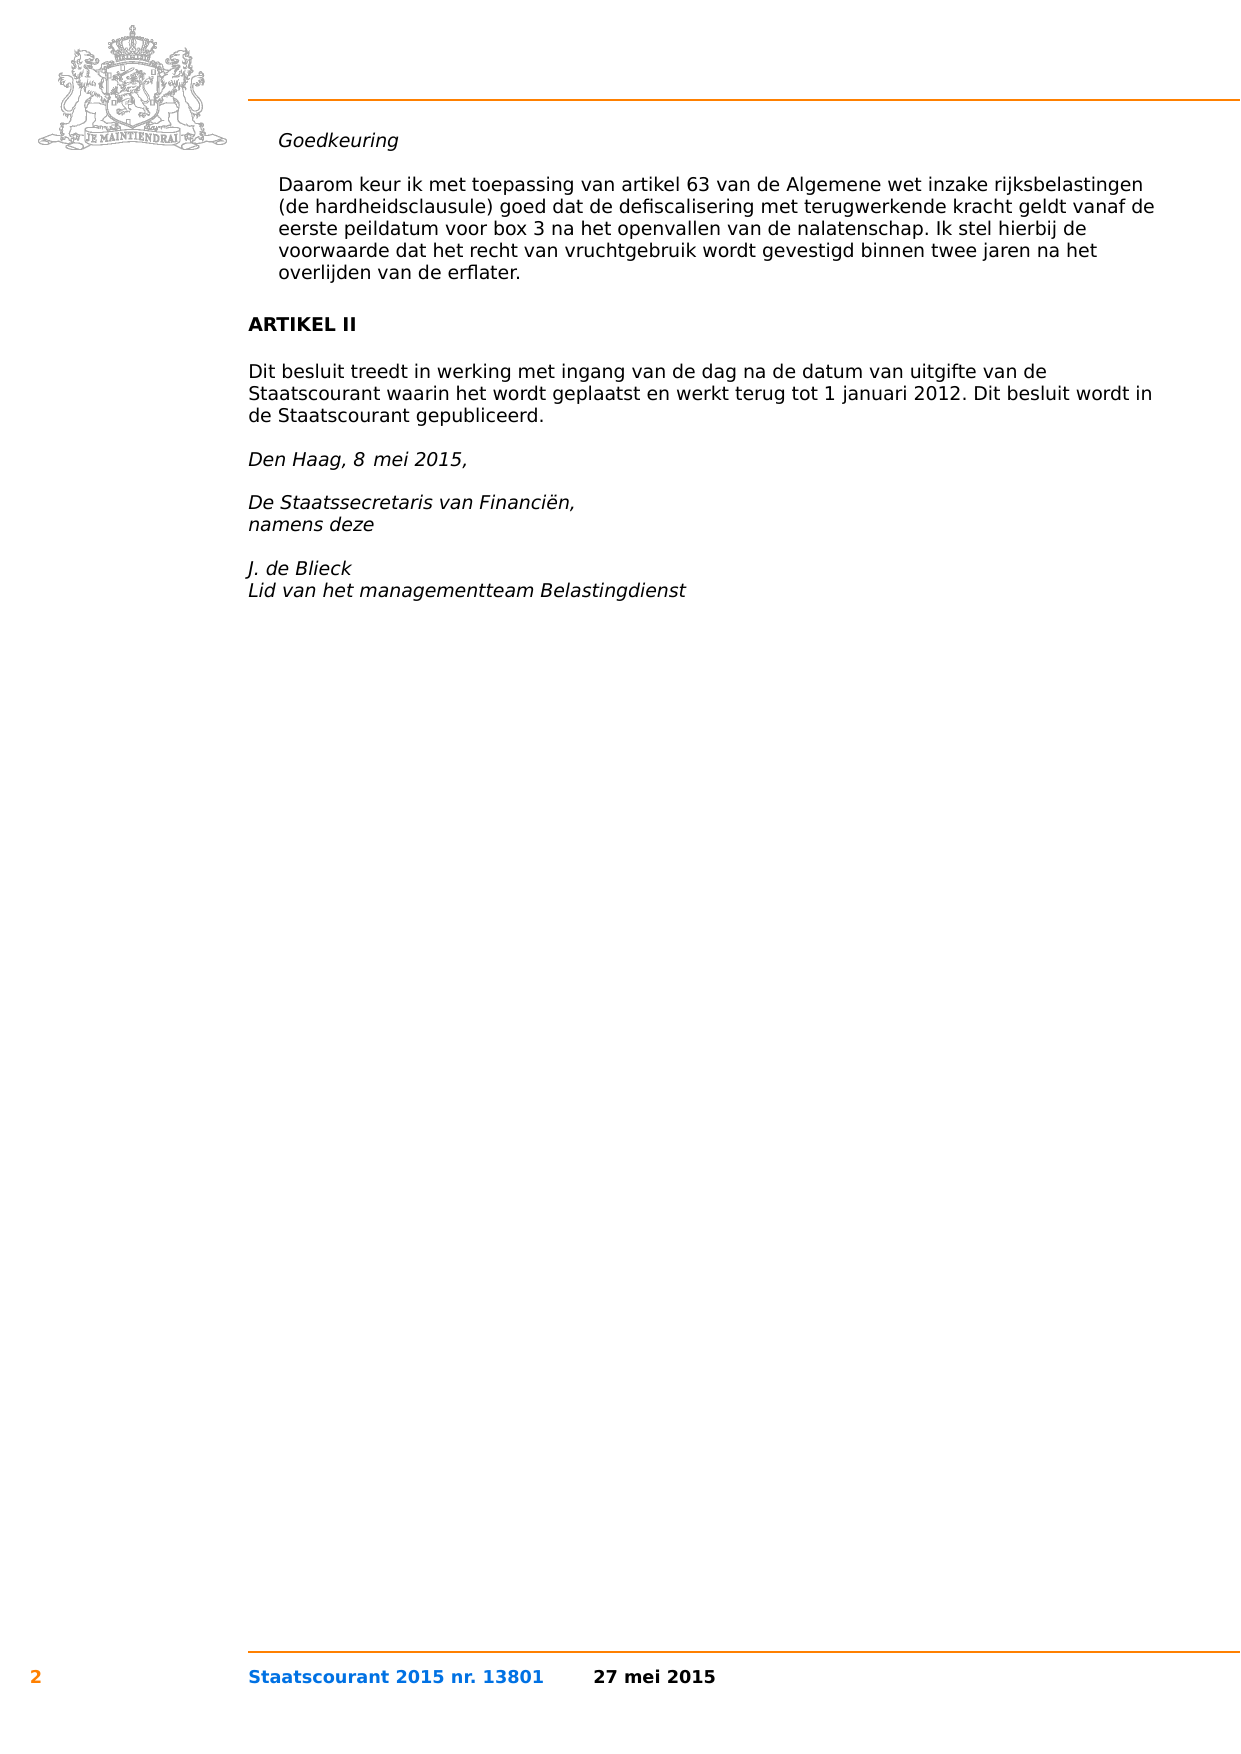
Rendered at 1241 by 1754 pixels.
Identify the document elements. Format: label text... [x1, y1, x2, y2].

picture [38, 25, 227, 150]
text Daarom keur ik met toepassing van artikel 63 van de Algemene wet inzake rijksbelastingen (de hardheidsclausule) goed dat de defiscalisering met terugwerkende kracht geldt vanaf de eerste peildatum voor box 3 na het openvallen van de nalatenschap. Ik stel hierbij de voorwaarde dat het recht van vruchtgebruik wordt gevestigd binnen twee jaren na het overlijden van de erflater. [278, 174, 1163, 284]
text Dit besluit treedt in werking met ingang van de dag na de datum van uitgifte van de Staatscourant waarin het wordt geplaatst en werkt terug tot 1 januari 2012. Dit besluit wordt in de Staatscourant gepubliceerd. [248, 361, 1163, 427]
subtitle ARTIKEL II [248, 314, 1163, 336]
subtitle Goedkeuring [278, 130, 1163, 152]
text De Staatssecretaris van Financiën, namens deze J. de Blieck Lid van het managementteam Belastingdienst [248, 492, 1163, 602]
text Den Haag, 8 mei 2015, [248, 448, 1163, 470]
